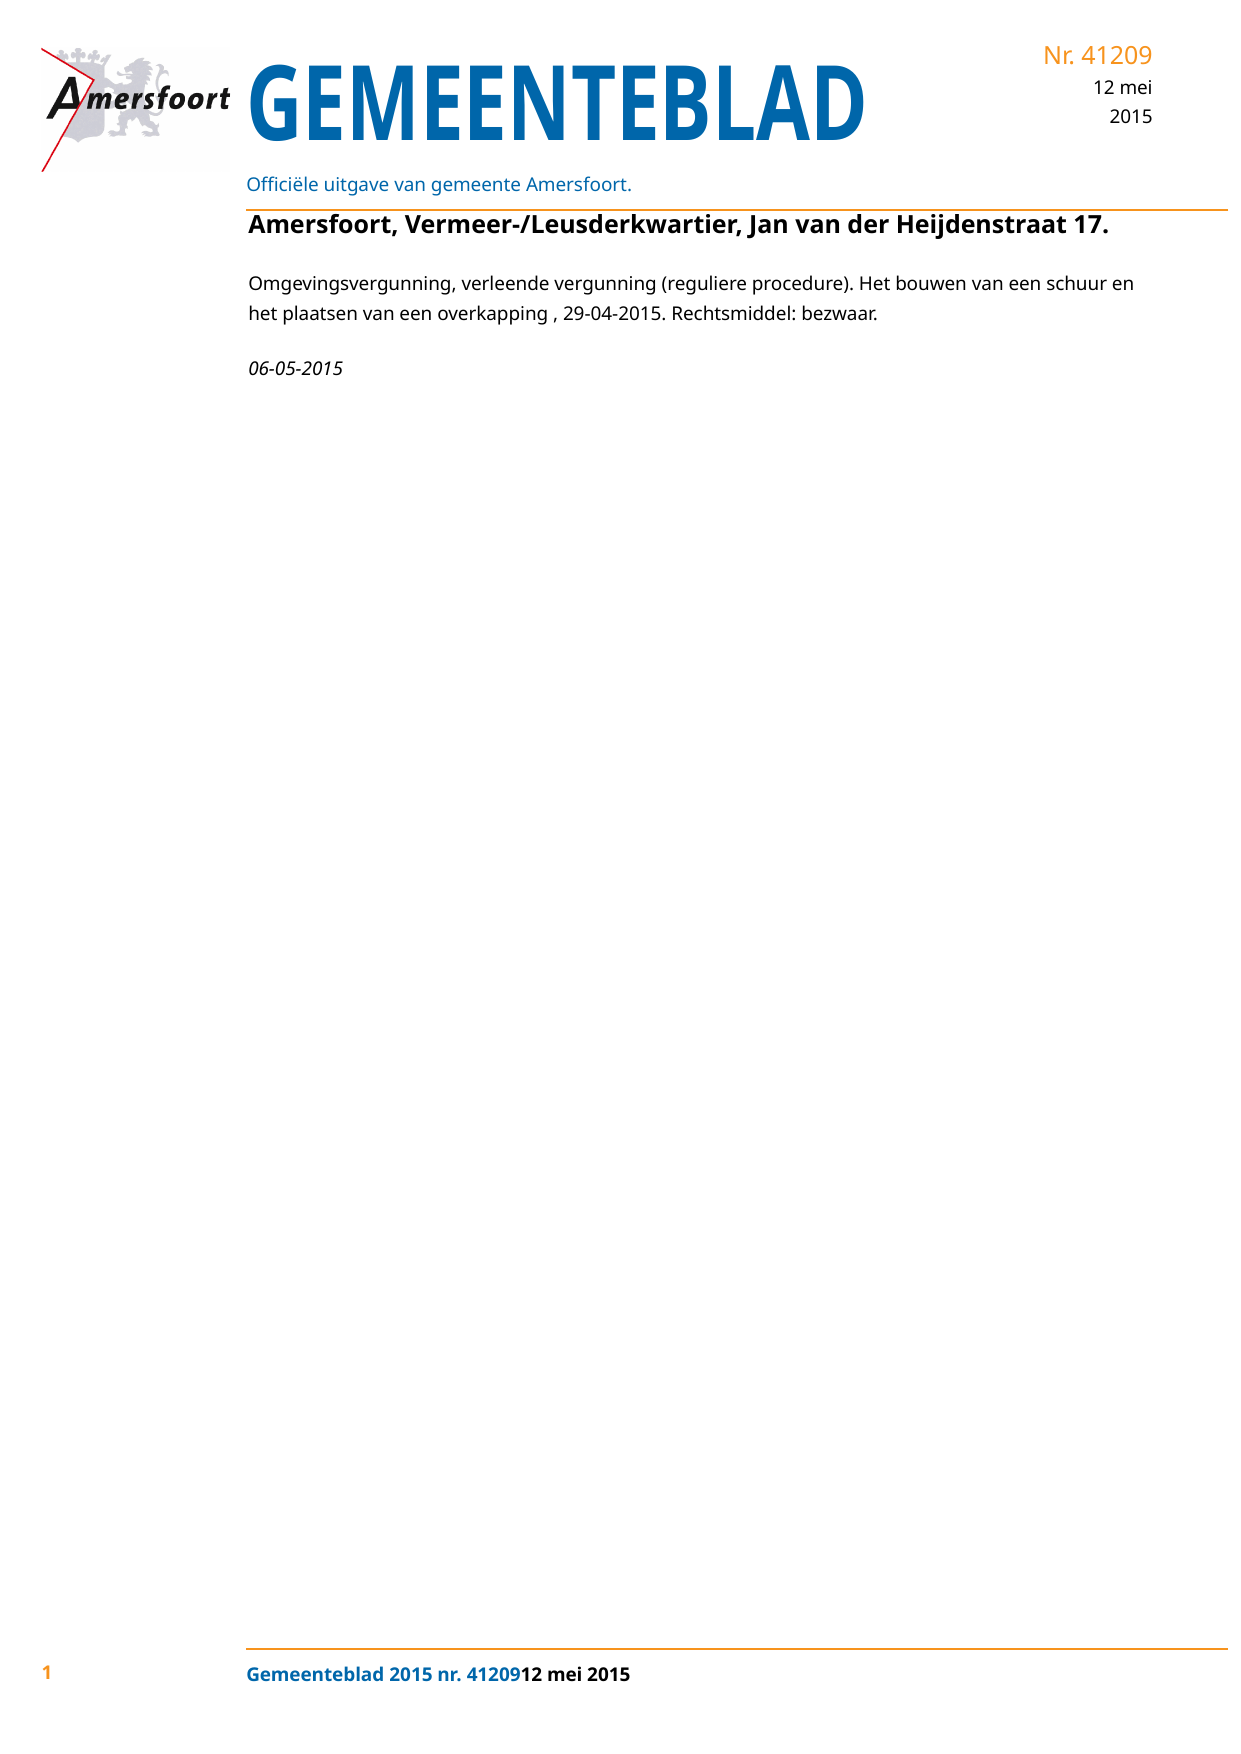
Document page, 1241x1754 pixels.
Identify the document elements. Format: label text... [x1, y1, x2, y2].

text Amersfoort, Vermeer-/Leusderkwartier, Jan van der Heijdenstraat 17. [248, 211, 1152, 241]
picture [41, 47, 231, 172]
text 06-05-2015 [248, 355, 1152, 381]
text Omgevingsvergunning, verleende vergunning (reguliere procedure). Het bouwen van een schuur en het plaatsen van een overkapping , 29-04-2015. Rechtsmiddel: bezwaar. [248, 270, 1152, 326]
